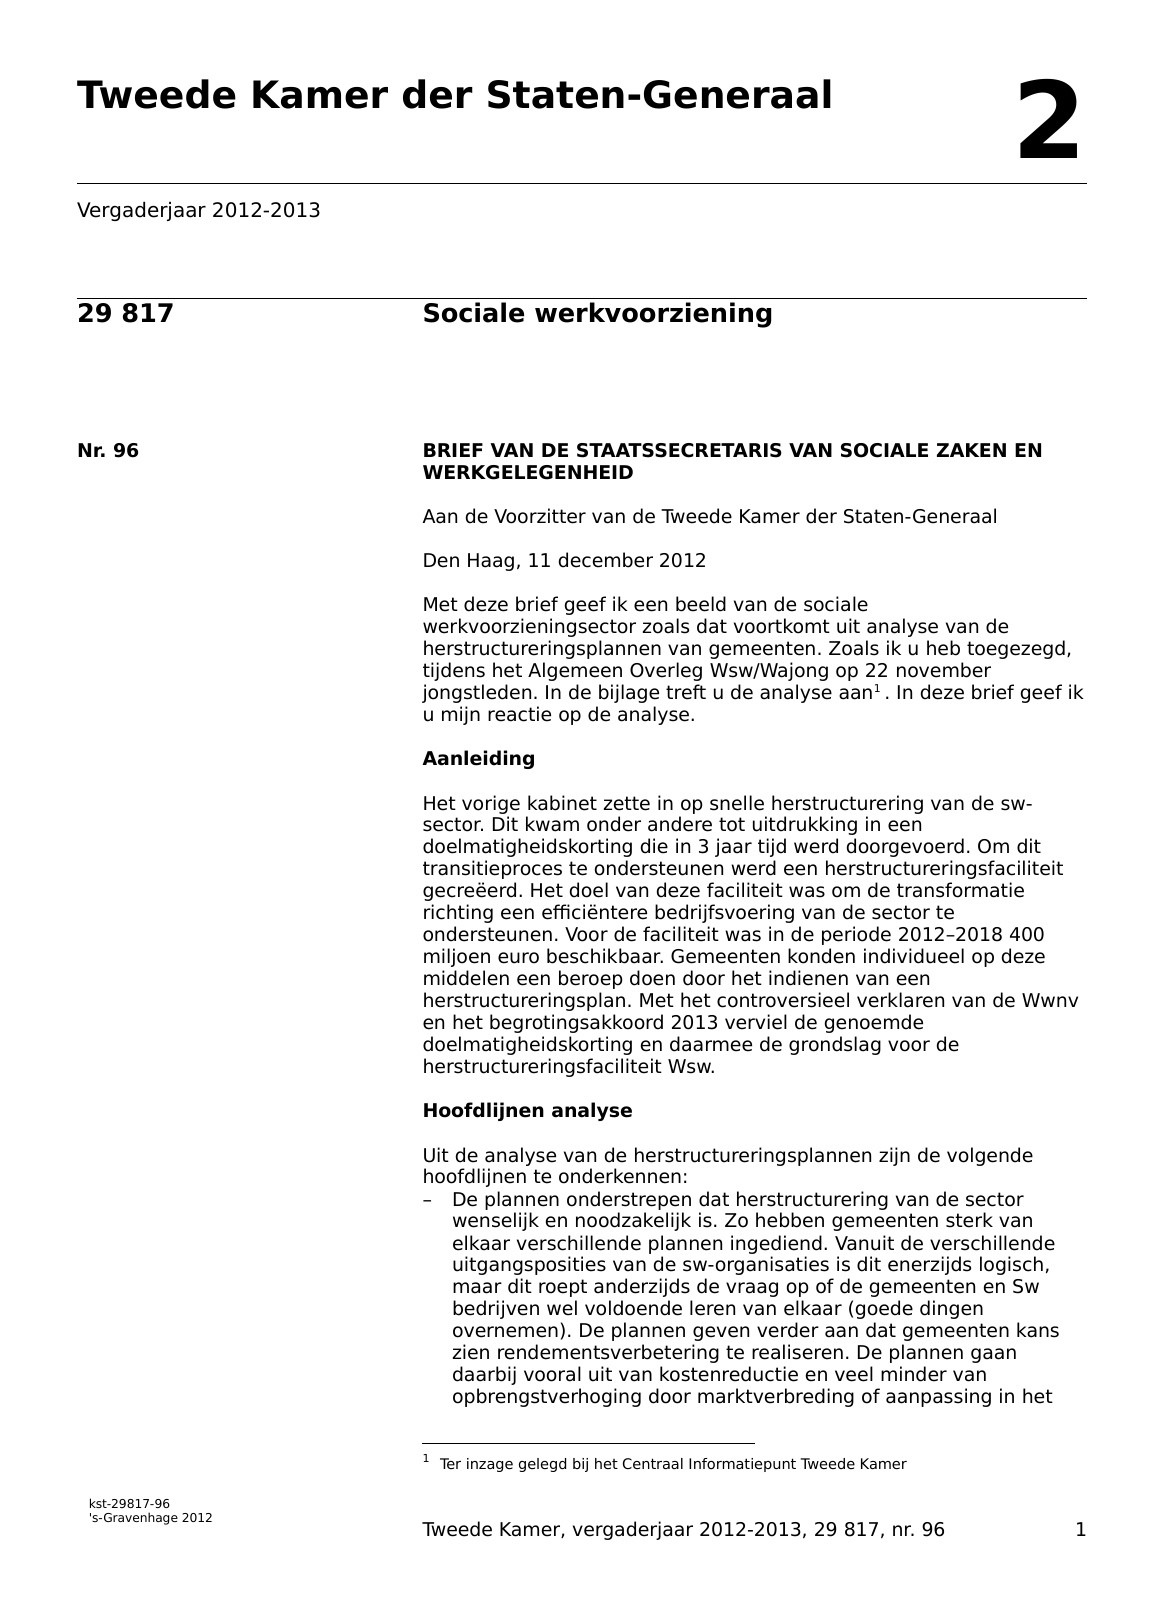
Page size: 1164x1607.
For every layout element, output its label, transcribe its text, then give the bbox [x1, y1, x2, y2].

subtitle Hoofdlijnen analyse [422, 1100, 1087, 1122]
subtitle Aanleiding [422, 748, 1087, 770]
subtitle Nr. 96 BRIEF VAN DE STAATSSECRETARIS VAN SOCIALE ZAKEN EN WERKGELEGENHEID [77, 440, 1087, 484]
text 's-Gravenhage 2012 [88, 1511, 323, 1525]
table_cell Vergaderjaar 2012-2013 [77, 184, 1087, 298]
text Het vorige kabinet zette in op snelle herstructurering van de sw-sector. Dit kwam onder andere tot uitdrukking in een doelmatigheidskorting die in 3 jaar tijd werd doorgevoerd. Om dit transitieproces te ondersteunen werd een herstructureringsfaciliteit gecreëerd. Het doel van deze faciliteit was om de transformatie richting een efficiëntere bedrijfsvoering van de sector te ondersteunen. Voor de faciliteit was in de periode 2012–2018 400 miljoen euro beschikbaar. Gemeenten konden individueel op deze middelen een beroep doen door het indienen van een herstructureringsplan. Met het controversieel verklaren van de Wwnv en het begrotingsakkoord 2013 verviel de genoemde doelmatigheidskorting en daarmee de grondslag voor de herstructureringsfaciliteit Wsw. [422, 792, 1087, 1078]
text Den Haag, 11 december 2012 [422, 550, 1087, 572]
text – De plannen onderstrepen dat herstructurering van de sector wenselijk en noodzakelijk is. Zo hebben gemeenten sterk van elkaar verschillende plannen ingediend. Vanuit de verschillende uitgangsposities van de sw-organisaties is dit enerzijds logisch, maar dit roept anderzijds de vraag op of de gemeenten en Sw bedrijven wel voldoende leren van elkaar (goede dingen overnemen). De plannen geven verder aan dat gemeenten kans zien rendementsverbetering te realiseren. De plannen gaan daarbij vooral uit van kostenreductie en veel minder van opbrengstverhoging door marktverbreding of aanpassing in het [422, 1188, 1087, 1408]
subtitle 29 817 Sociale werkvoorziening [77, 299, 1087, 329]
table_header 2 [886, 59, 1087, 183]
text kst-29817-96 [88, 1497, 323, 1511]
text Met deze brief geef ik een beeld van de sociale werkvoorzieningsector zoals dat voortkomt uit analyse van de herstructureringsplannen van gemeenten. Zoals ik u heb toegezegd, tijdens het Algemeen Overleg Wsw/Wajong op 22 november jongstleden. In de bijlage treft u de analyse aan. In deze brief geef ik u mijn reactie op de analyse. [422, 594, 1087, 726]
text Uit de analyse van de herstructureringsplannen zijn de volgende hoofdlijnen te onderkennen: [422, 1144, 1087, 1188]
text Aan de Voorzitter van de Tweede Kamer der Staten-Generaal [422, 506, 1087, 528]
text Ter inzage gelegd bij het Centraal Informatiepunt Tweede Kamer [422, 1452, 1087, 1474]
table_header Tweede Kamer der Staten-Generaal [77, 59, 886, 183]
